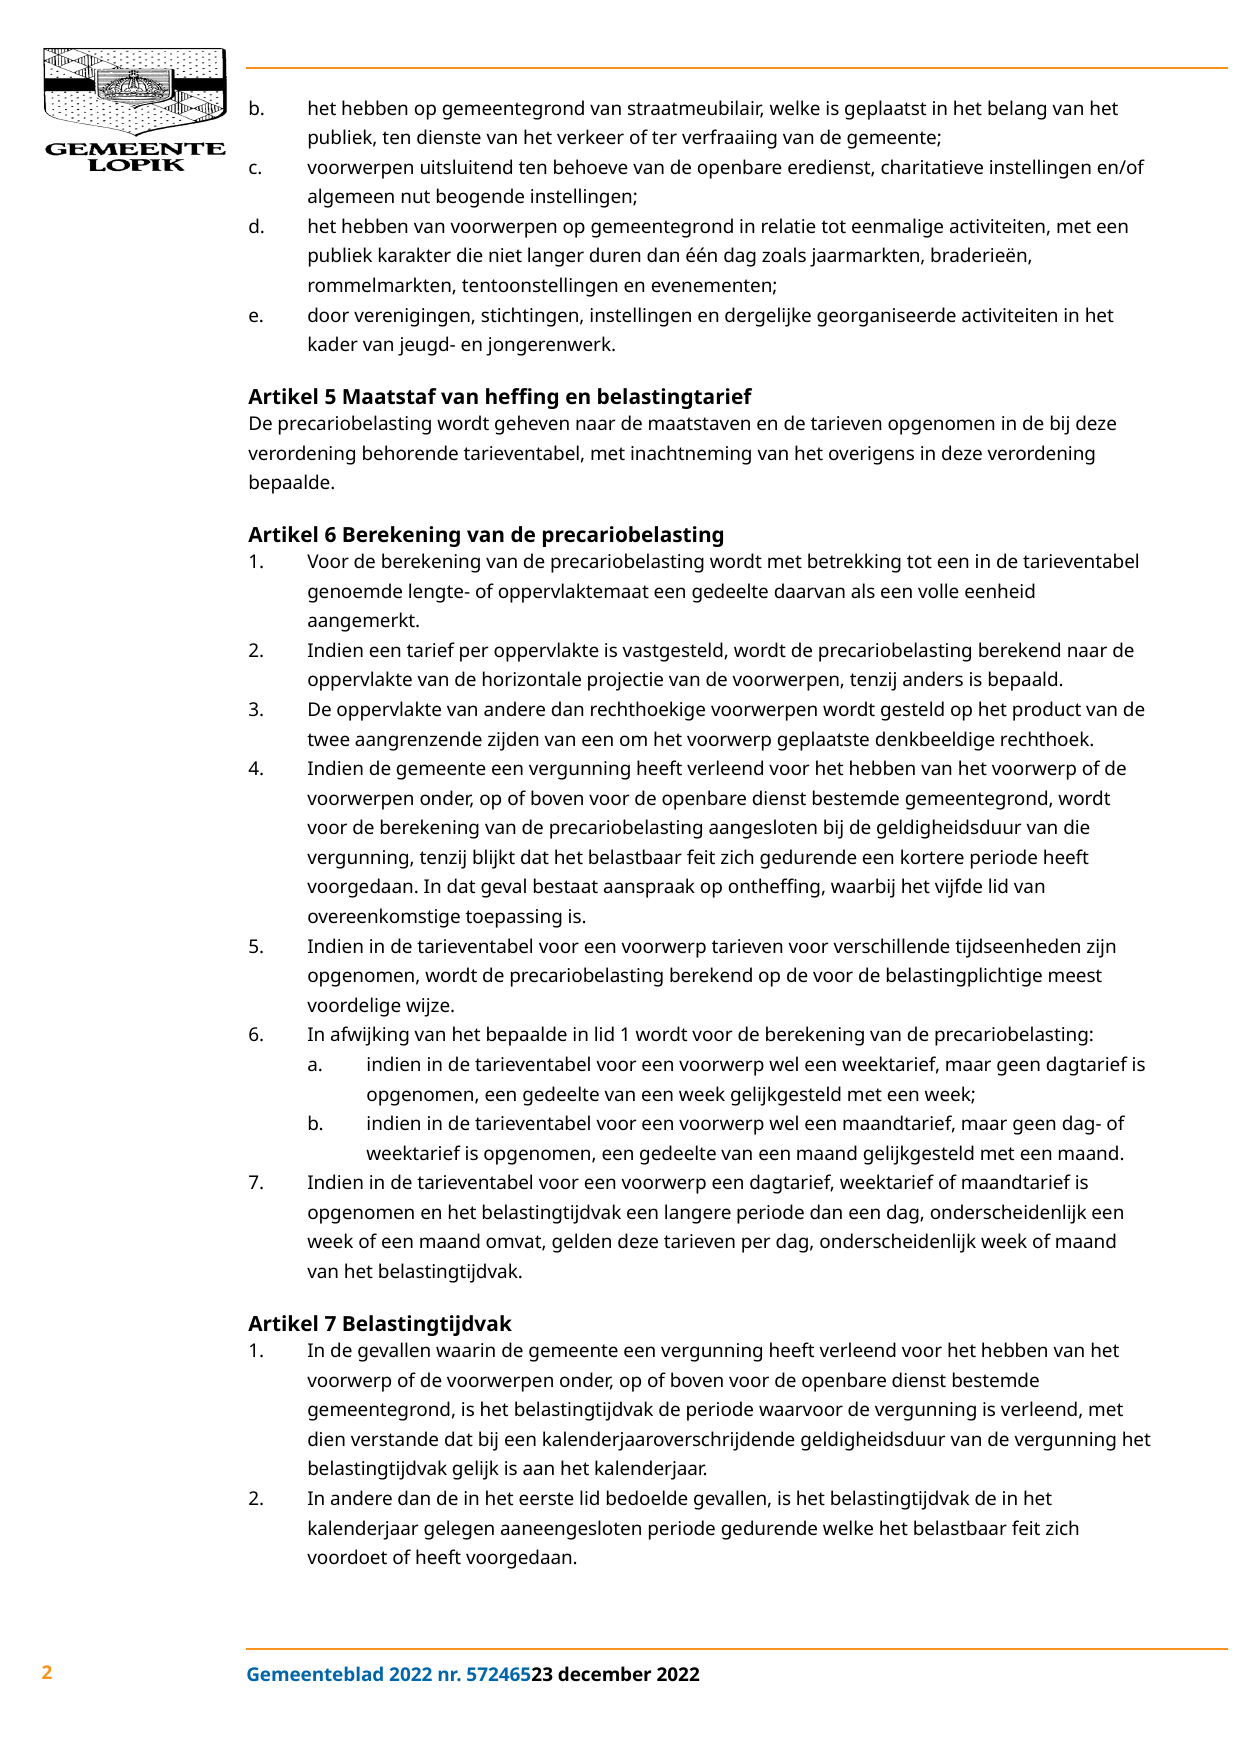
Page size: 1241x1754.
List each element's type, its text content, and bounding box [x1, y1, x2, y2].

list In andere dan de in het eerste lid bedoelde gevallen, is het belastingtijdvak de in het kalenderjaar gelegen aaneengesloten periode gedurende welke het belastbaar feit zich voordoet of heeft voorgedaan. [248, 1485, 1152, 1570]
text Artikel 6 Berekening van de precariobelasting [248, 520, 1152, 548]
list In de gevallen waarin de gemeente een vergunning heeft verleend voor het hebben van het voorwerp of de voorwerpen onder, op of boven voor de openbare dienst bestemde gemeentegrond, is het belastingtijdvak de periode waarvoor de vergunning is verleend, met dien verstande dat bij een kalenderjaaroverschrijdende geldigheidsduur van de vergunning het belastingtijdvak gelijk is aan het kalenderjaar. [248, 1337, 1152, 1481]
list voorwerpen uitsluitend ten behoeve van de openbare eredienst, charitatieve instellingen en/of algemeen nut beogende instellingen; [248, 154, 1152, 209]
text Artikel 7 Belastingtijdvak [248, 1309, 1152, 1337]
list door verenigingen, stichtingen, instellingen en dergelijke georganiseerde activiteiten in het kader van jeugd- en jongerenwerk. [248, 302, 1152, 357]
list Indien de gemeente een vergunning heeft verleend voor het hebben van het voorwerp of de voorwerpen onder, op of boven voor de openbare dienst bestemde gemeentegrond, wordt voor de berekening van de precariobelasting aangesloten bij de geldigheidsduur van die vergunning, tenzij blijkt dat het belastbaar feit zich gedurende een kortere periode heeft voorgedaan. In dat geval bestaat aanspraak op ontheffing, waarbij het vijfde lid van overeenkomstige toepassing is. [248, 755, 1152, 929]
list Indien een tarief per oppervlakte is vastgesteld, wordt de precariobelasting berekend naar de oppervlakte van de horizontale projectie van de voorwerpen, tenzij anders is bepaald. [248, 637, 1152, 692]
list het hebben op gemeentegrond van straatmeubilair, welke is geplaatst in het belang van het publiek, ten dienste van het verkeer of ter verfraaiing van de gemeente; [248, 95, 1152, 150]
list In afwijking van het bepaalde in lid 1 wordt voor de berekening van de precariobelasting: [248, 1022, 1152, 1047]
list indien in de tarieventabel voor een voorwerp wel een maandtarief, maar geen dag- of weektarief is opgenomen, een gedeelte van een maand gelijkgesteld met een maand. [307, 1110, 1152, 1166]
list Indien in de tarieventabel voor een voorwerp tarieven voor verschillende tijdseenheden zijn opgenomen, wordt de precariobelasting berekend op de voor de belastingplichtige meest voordelige wijze. [248, 933, 1152, 1018]
list Voor de berekening van de precariobelasting wordt met betrekking tot een in de tarieventabel genoemde lengte- of oppervlaktemaat een gedeelte daarvan als een volle eenheid aangemerkt. [248, 548, 1152, 633]
list Indien in de tarieventabel voor een voorwerp een dagtarief, weektarief of maandtarief is opgenomen en het belastingtijdvak een langere periode dan een dag, onderscheidenlijk een week of een maand omvat, gelden deze tarieven per dag, onderscheidenlijk week of maand van het belastingtijdvak. [248, 1169, 1152, 1284]
list De oppervlakte van andere dan rechthoekige voorwerpen wordt gesteld op het product van de twee aangrenzende zijden van een om het voorwerp geplaatste denkbeeldige rechthoek. [248, 696, 1152, 752]
list indien in de tarieventabel voor een voorwerp wel een weektarief, maar geen dagtarief is opgenomen, een gedeelte van een week gelijkgesteld met een week; [307, 1051, 1152, 1107]
list het hebben van voorwerpen op gemeentegrond in relatie tot eenmalige activiteiten, met een publiek karakter die niet langer duren dan één dag zoals jaarmarkten, braderieën, rommelmarkten, tentoonstellingen en evenementen; [248, 213, 1152, 298]
text De precariobelasting wordt geheven naar de maatstaven en de tarieven opgenomen in de bij deze verordening behorende tarieventabel, met inachtneming van het overigens in deze verordening bepaalde. [248, 410, 1152, 495]
picture [41, 47, 231, 172]
text Artikel 5 Maatstaf van heffing en belastingtarief [248, 382, 1152, 410]
